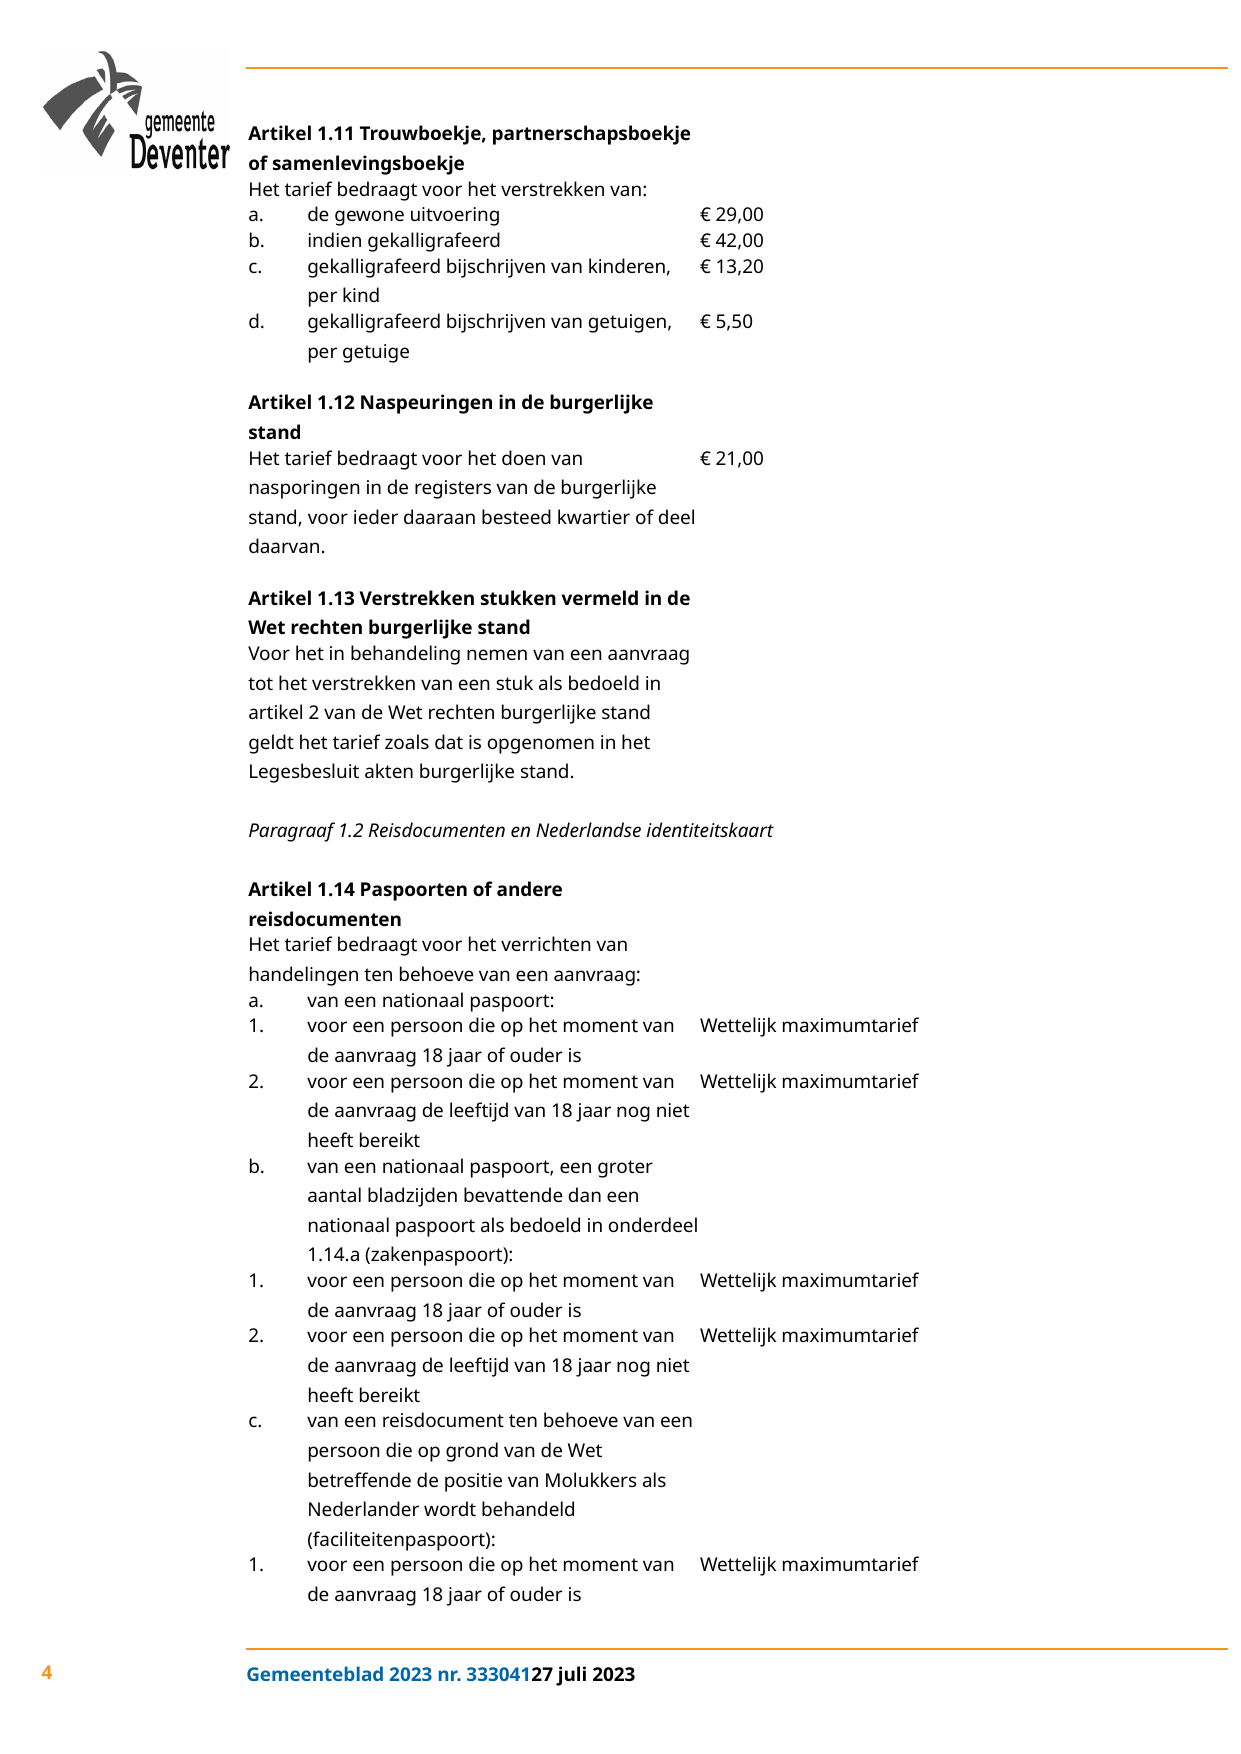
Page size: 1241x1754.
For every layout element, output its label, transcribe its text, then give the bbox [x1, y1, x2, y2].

table_cell € 13,20 [700, 253, 1152, 308]
table_cell indien gekalligrafeerd [248, 227, 700, 253]
table_cell van een reisdocument ten behoeve van een persoon die op grond van de Wet betreffende de positie van Molukkers als Nederlander wordt behandeld (faciliteitenpaspoort): [248, 1408, 700, 1552]
table_cell voor een persoon die op het moment van de aanvraag 18 jaar of ouder is [248, 1268, 700, 1323]
table_cell Artikel 1.11 Trouwboekje, partnerschapsboekje of samenlevingsboekje [248, 121, 700, 176]
table_cell Wettelijk maximumtarief [700, 1013, 1152, 1068]
table_cell [248, 559, 700, 585]
table_cell Het tarief bedraagt voor het verstrekken van: [248, 176, 700, 202]
table_cell Wettelijk maximumtarief [700, 1068, 1152, 1153]
table_cell voor een persoon die op het moment van de aanvraag 18 jaar of ouder is [248, 1013, 700, 1068]
table_cell [700, 389, 1152, 445]
table_cell € 21,00 [700, 445, 1152, 559]
text Paragraaf 1.2 Reisdocumenten en Nederlandse identiteitskaart [248, 817, 1152, 843]
table_cell Wettelijk maximumtarief [700, 1323, 1152, 1408]
table_cell Het tarief bedraagt voor het doen van nasporingen in de registers van de burgerlijke stand, voor ieder daaraan besteed kwartier of deel daarvan. [248, 445, 700, 559]
table_cell voor een persoon die op het moment van de aanvraag de leeftijd van 18 jaar nog niet heeft bereikt [248, 1323, 700, 1408]
table_cell voor een persoon die op het moment van de aanvraag de leeftijd van 18 jaar nog niet heeft bereikt [248, 1068, 700, 1153]
table_cell [700, 640, 1152, 784]
table_cell de gewone uitvoering [248, 202, 700, 227]
table_cell [248, 364, 700, 389]
table_cell Wettelijk maximumtarief [700, 1552, 1152, 1607]
table_cell [700, 176, 1152, 202]
picture [41, 47, 231, 172]
table_cell van een nationaal paspoort, een groter aantal bladzijden bevattende dan een nationaal paspoort als bedoeld in onderdeel 1.14.a (zakenpaspoort): [248, 1153, 700, 1267]
table_header Artikel 1.14 Paspoorten of andere reisdocumenten [248, 876, 700, 932]
table_cell [700, 121, 1152, 176]
table_cell gekalligrafeerd bijschrijven van kinderen, per kind [248, 253, 700, 308]
table_cell Artikel 1.12 Naspeuringen in de burgerlijke stand [248, 389, 700, 445]
table_cell Artikel 1.13 Verstrekken stukken vermeld in de Wet rechten burgerlijke stand [248, 585, 700, 640]
table_cell voor een persoon die op het moment van de aanvraag 18 jaar of ouder is [248, 1552, 700, 1607]
table_cell € 29,00 [700, 202, 1152, 227]
table_cell [700, 1153, 1152, 1267]
table_cell € 5,50 [700, 308, 1152, 364]
table_cell [700, 987, 1152, 1013]
table_cell [700, 559, 1152, 585]
table_cell [248, 95, 700, 121]
table_cell [700, 364, 1152, 389]
table_cell Voor het in behandeling nemen van een aanvraag tot het verstrekken van een stuk als bedoeld in artikel 2 van de Wet rechten burgerlijke stand geldt het tarief zoals dat is opgenomen in het Legesbesluit akten burgerlijke stand. [248, 640, 700, 784]
table_cell [700, 95, 1152, 121]
table_cell [700, 585, 1152, 640]
table_cell [700, 932, 1152, 987]
table_cell van een nationaal paspoort: [248, 987, 700, 1013]
table_cell gekalligrafeerd bijschrijven van getuigen, per getuige [248, 308, 700, 364]
table_header [700, 876, 1152, 932]
table_cell Het tarief bedraagt voor het verrichten van handelingen ten behoeve van een aanvraag: [248, 932, 700, 987]
table_cell Wettelijk maximumtarief [700, 1268, 1152, 1323]
table_cell € 42,00 [700, 227, 1152, 253]
table_cell [700, 1408, 1152, 1552]
